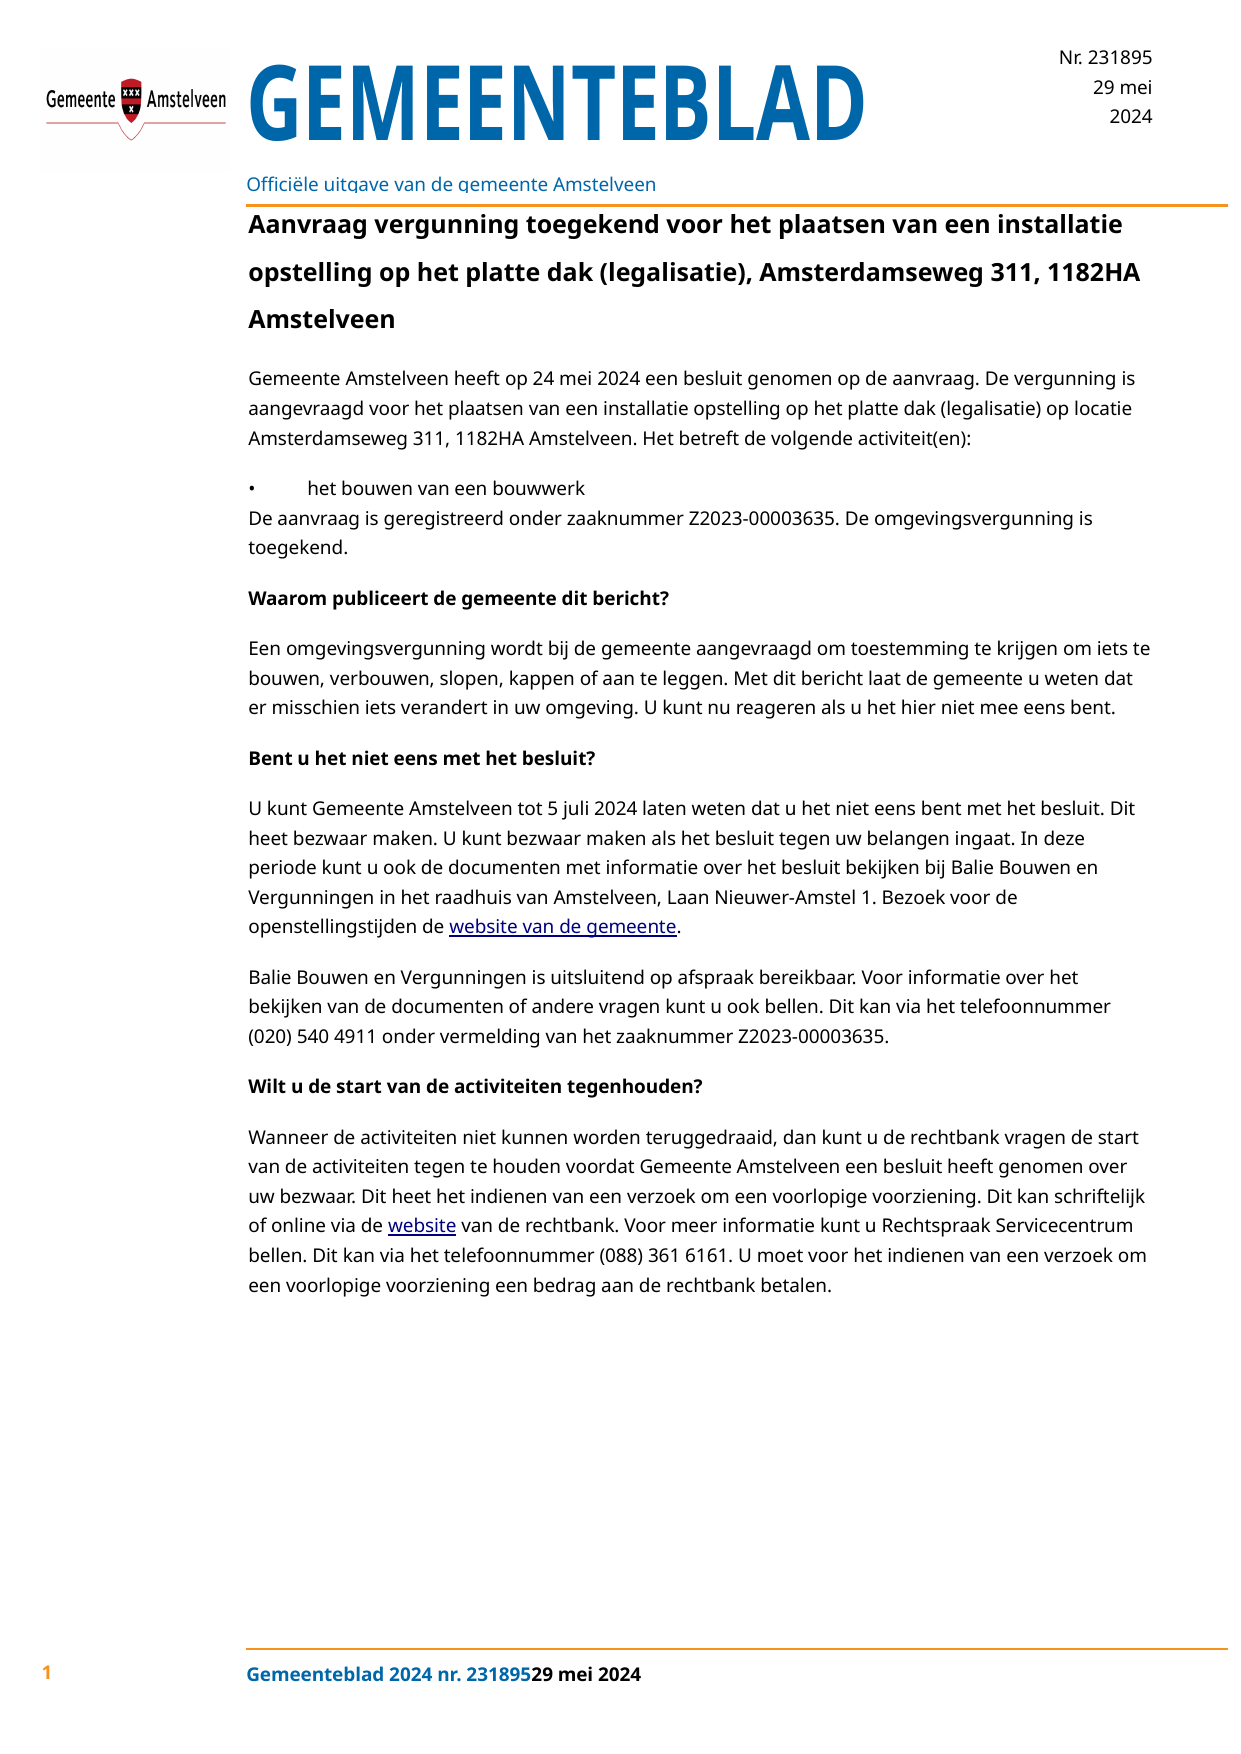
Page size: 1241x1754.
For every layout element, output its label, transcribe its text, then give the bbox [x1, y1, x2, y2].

picture [41, 47, 231, 172]
text Wanneer de activiteiten niet kunnen worden teruggedraaid, dan kunt u de rechtbank vragen de start van de activiteiten tegen te houden voordat Gemeente Amstelveen een besluit heeft genomen over uw bezwaar. Dit heet het indienen van een verzoek om een voorlopige voorziening. Dit kan schriftelijk of online via de website van de rechtbank. Voor meer informatie kunt u Rechtspraak Servicecentrum bellen. Dit kan via het telefoonnummer (088) 361 6161. U moet voor het indienen van een verzoek om een voorlopige voorziening een bedrag aan de rechtbank betalen. [248, 1124, 1152, 1297]
list het bouwen van een bouwwerk [248, 475, 1152, 501]
text Balie Bouwen en Vergunningen is uitsluitend op afspraak bereikbaar. Voor informatie over het bekijken van de documenten of andere vragen kunt u ook bellen. Dit kan via het telefoonnummer (020) 540 4911 onder vermelding van het zaaknummer Z2023-00003635. [248, 964, 1152, 1049]
text Een omgevingsvergunning wordt bij de gemeente aangevraagd om toestemming te krijgen om iets te bouwen, verbouwen, slopen, kappen of aan te leggen. Met dit bericht laat de gemeente u weten dat er misschien iets verandert in uw omgeving. U kunt nu reageren als u het hier niet mee eens bent. [248, 635, 1152, 720]
text Gemeente Amstelveen heeft op 24 mei 2024 een besluit genomen op de aanvraag. De vergunning is aangevraagd voor het plaatsen van een installatie opstelling op het platte dak (legalisatie) op locatie Amsterdamseweg 311, 1182HA Amstelveen. Het betreft de volgende activiteit(en): [248, 366, 1152, 450]
text Wilt u de start van de activiteiten tegenhouden? [248, 1073, 1152, 1099]
text U kunt Gemeente Amstelveen tot 5 juli 2024 laten weten dat u het niet eens bent met het besluit. Dit heet bezwaar maken. U kunt bezwaar maken als het besluit tegen uw belangen ingaat. In deze periode kunt u ook de documenten met informatie over het besluit bekijken bij Balie Bouwen en Vergunningen in het raadhuis van Amstelveen, Laan Nieuwer-Amstel 1. Bezoek voor de openstellingstijden de website van de gemeente. [248, 795, 1152, 939]
text Bent u het niet eens met het besluit? [248, 745, 1152, 770]
text Waarom publiceert de gemeente dit bericht? [248, 585, 1152, 610]
text Aanvraag vergunning toegekend voor het plaatsen van een installatie opstelling op het platte dak (legalisatie), Amsterdamseweg 311, 1182HA Amstelveen [248, 207, 1152, 336]
text De aanvraag is geregistreerd onder zaaknummer Z2023-00003635. De omgevingsvergunning is toegekend. [248, 505, 1152, 560]
